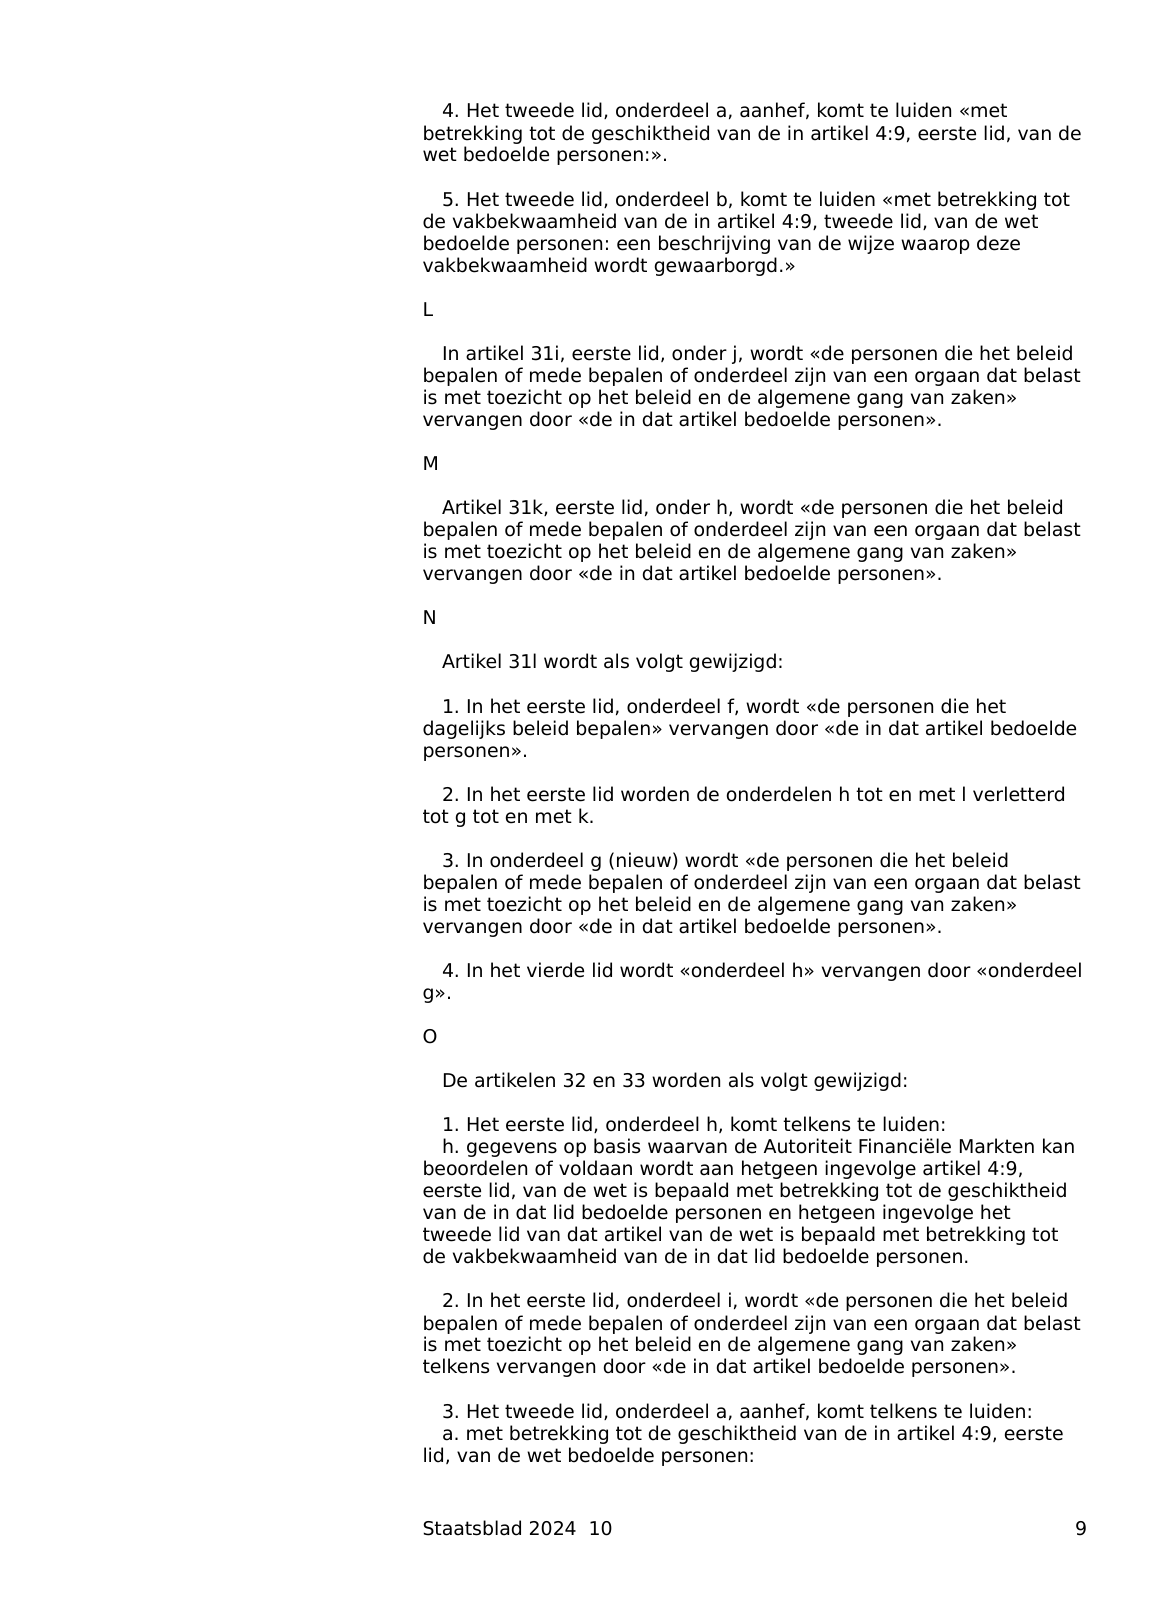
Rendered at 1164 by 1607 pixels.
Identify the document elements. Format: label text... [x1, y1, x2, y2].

text 3. Het tweede lid, onderdeel a, aanhef, komt telkens te luiden: [422, 1401, 1087, 1422]
text 3. In onderdeel g (nieuw) wordt «de personen die het beleid bepalen of mede bepalen of onderdeel zijn van een orgaan dat belast is met toezicht op het beleid en de algemene gang van zaken» vervangen door «de in dat artikel bedoelde personen». [422, 850, 1087, 938]
text Artikel 31k, eerste lid, onder h, wordt «de personen die het beleid bepalen of mede bepalen of onderdeel zijn van een orgaan dat belast is met toezicht op het beleid en de algemene gang van zaken» vervangen door «de in dat artikel bedoelde personen». [422, 497, 1087, 585]
text 4. Het tweede lid, onderdeel a, aanhef, komt te luiden «met betrekking tot de geschiktheid van de in artikel 4:9, eerste lid, van de wet bedoelde personen:». [422, 100, 1087, 166]
text O [422, 1026, 1087, 1048]
text L [422, 299, 1087, 321]
text 2. In het eerste lid worden de onderdelen h tot en met l verletterd tot g tot en met k. [422, 784, 1087, 828]
text 5. Het tweede lid, onderdeel b, komt te luiden «met betrekking tot de vakbekwaamheid van de in artikel 4:9, tweede lid, van de wet bedoelde personen: een beschrijving van de wijze waarop deze vakbekwaamheid wordt gewaarborgd.» [422, 188, 1087, 276]
text a. met betrekking tot de geschiktheid van de in artikel 4:9, eerste lid, van de wet bedoelde personen: [422, 1422, 1087, 1466]
text 1. Het eerste lid, onderdeel h, komt telkens te luiden: [422, 1114, 1087, 1136]
text De artikelen 32 en 33 worden als volgt gewijzigd: [422, 1070, 1087, 1092]
text h. gegevens op basis waarvan de Autoriteit Financiële Markten kan beoordelen of voldaan wordt aan hetgeen ingevolge artikel 4:9, eerste lid, van de wet is bepaald met betrekking tot de geschiktheid van de in dat lid bedoelde personen en hetgeen ingevolge het tweede lid van dat artikel van de wet is bepaald met betrekking tot de vakbekwaamheid van de in dat lid bedoelde personen. [422, 1136, 1087, 1268]
text Artikel 31l wordt als volgt gewijzigd: [422, 651, 1087, 673]
text 2. In het eerste lid, onderdeel i, wordt «de personen die het beleid bepalen of mede bepalen of onderdeel zijn van een orgaan dat belast is met toezicht op het beleid en de algemene gang van zaken» telkens vervangen door «de in dat artikel bedoelde personen». [422, 1290, 1087, 1378]
text 4. In het vierde lid wordt «onderdeel h» vervangen door «onderdeel g». [422, 960, 1087, 1004]
text 1. In het eerste lid, onderdeel f, wordt «de personen die het dagelijks beleid bepalen» vervangen door «de in dat artikel bedoelde personen». [422, 696, 1087, 761]
text N [422, 607, 1087, 629]
text In artikel 31i, eerste lid, onder j, wordt «de personen die het beleid bepalen of mede bepalen of onderdeel zijn van een orgaan dat belast is met toezicht op het beleid en de algemene gang van zaken» vervangen door «de in dat artikel bedoelde personen». [422, 343, 1087, 431]
text M [422, 453, 1087, 475]
